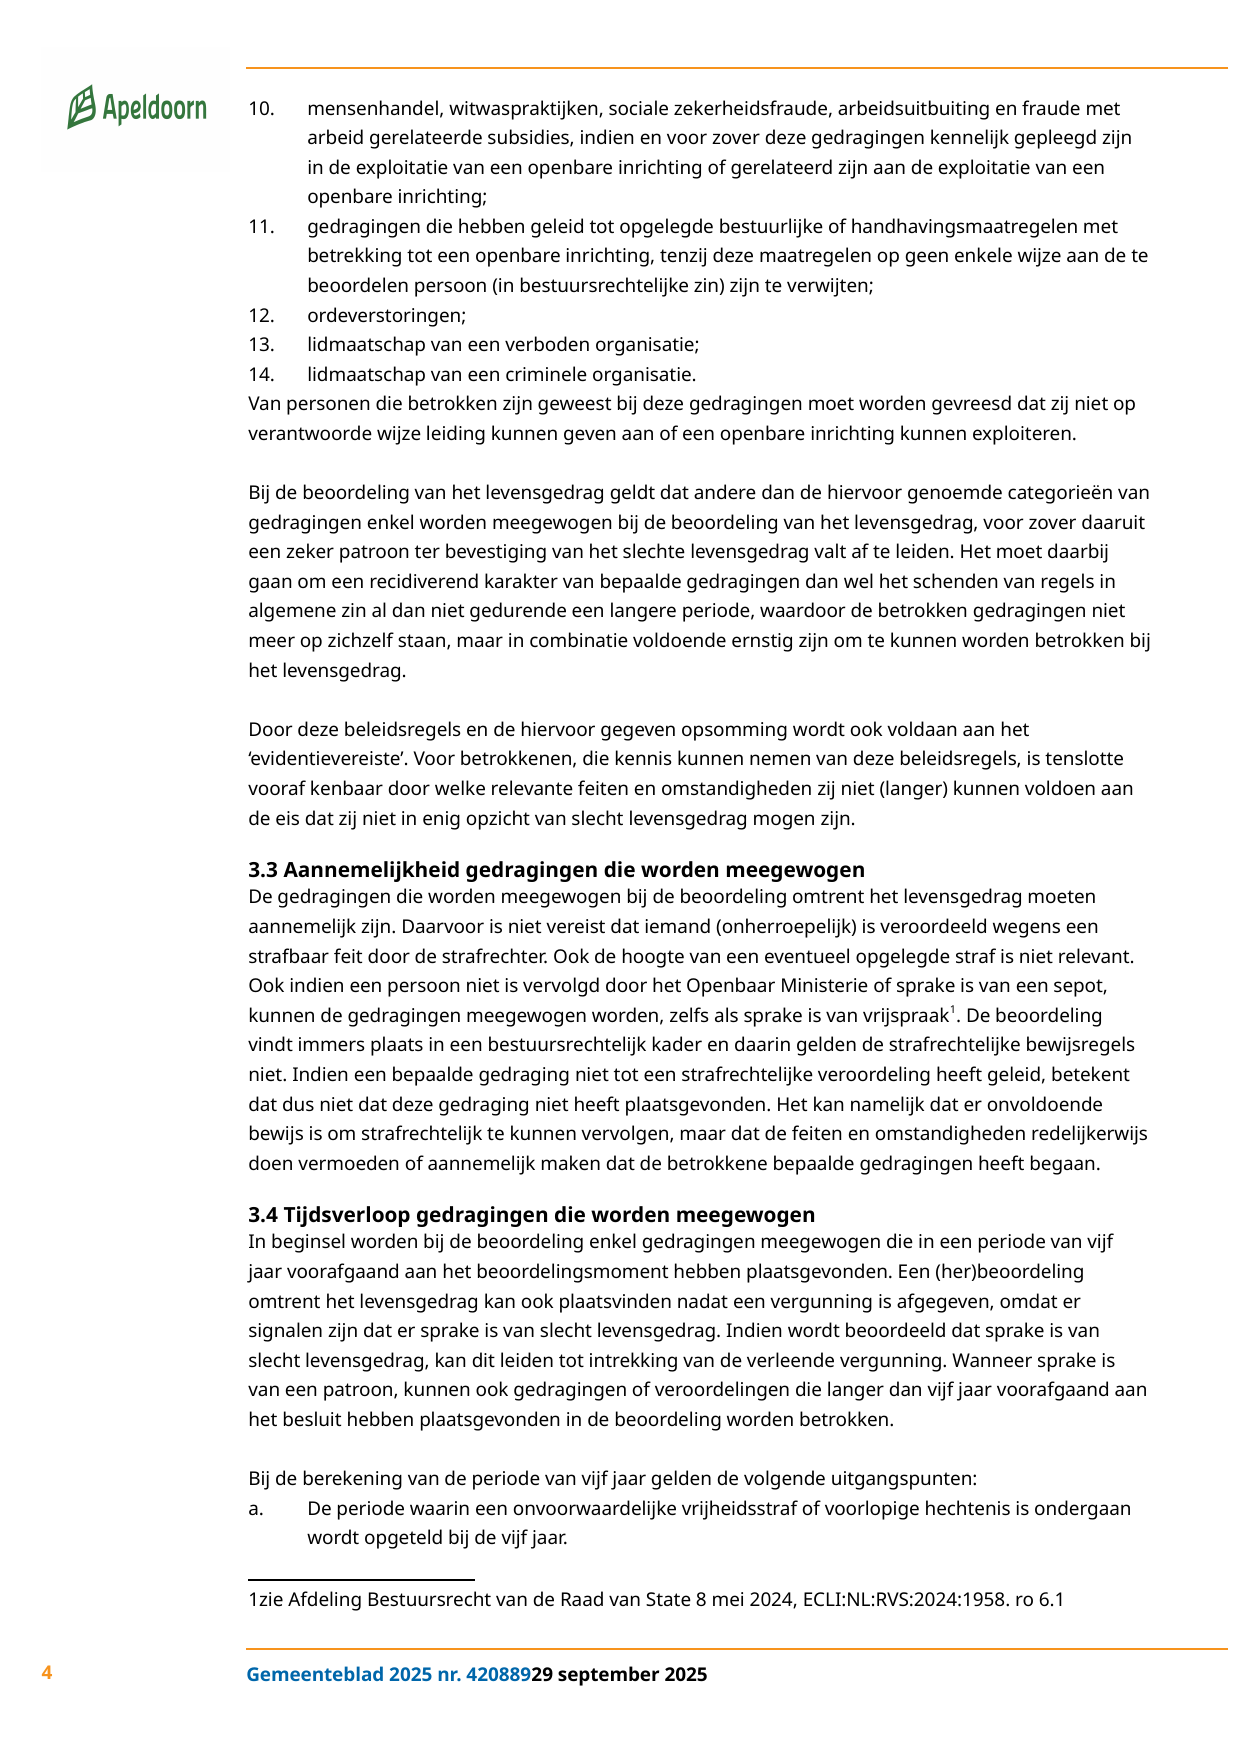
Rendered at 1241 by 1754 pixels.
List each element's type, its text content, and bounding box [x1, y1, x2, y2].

text Bij de berekening van de periode van vijf jaar gelden de volgende uitgangspunten: [248, 1465, 1152, 1491]
list gedragingen die hebben geleid tot opgelegde bestuurlijke of handhavingsmaatregelen met betrekking tot een openbare inrichting, tenzij deze maatregelen op geen enkele wijze aan de te beoordelen persoon (in bestuursrechtelijke zin) zijn te verwijten; [248, 213, 1152, 298]
list lidmaatschap van een verboden organisatie; [248, 331, 1152, 357]
text Van personen die betrokken zijn geweest bij deze gedragingen moet worden gevreesd dat zij niet op verantwoorde wijze leiding kunnen geven aan of een openbare inrichting kunnen exploiteren. [248, 391, 1152, 446]
text Door deze beleidsregels en de hiervoor gegeven opsomming wordt ook voldaan aan het ‘evidentievereiste’. Voor betrokkenen, die kennis kunnen nemen van deze beleidsregels, is tenslotte vooraf kenbaar door welke relevante feiten en omstandigheden zij niet (langer) kunnen voldoen aan de eis dat zij niet in enig opzicht van slecht levensgedrag mogen zijn. [248, 716, 1152, 831]
text In beginsel worden bij de beoordeling enkel gedragingen meegewogen die in een periode van vijf jaar voorafgaand aan het beoordelingsmoment hebben plaatsgevonden. Een (her)beoordeling omtrent het levensgedrag kan ook plaatsvinden nadat een vergunning is afgegeven, omdat er signalen zijn dat er sprake is van slecht levensgedrag. Indien wordt beoordeeld dat sprake is van slecht levensgedrag, kan dit leiden tot intrekking van de verleende vergunning. Wanneer sprake is van een patroon, kunnen ook gedragingen of veroordelingen die langer dan vijf jaar voorafgaand aan het besluit hebben plaatsgevonden in de beoordeling worden betrokken. [248, 1229, 1152, 1432]
list lidmaatschap van een criminele organisatie. [248, 361, 1152, 387]
list De periode waarin een onvoorwaardelijke vrijheidsstraf of voorlopige hechtenis is ondergaan wordt opgeteld bij de vijf jaar. [248, 1495, 1152, 1550]
text 3.3 Aannemelijkheid gedragingen die worden meegewogen [248, 855, 1152, 884]
text Ook indien een persoon niet is vervolgd door het Openbaar Ministerie of sprake is van een sepot, kunnen de gedragingen meegewogen worden, zelfs als sprake is van vrijspraak. De beoordeling vindt immers plaats in een bestuursrechtelijk kader en daarin gelden de strafrechtelijke bewijsregels niet. Indien een bepaalde gedraging niet tot een strafrechtelijke veroordeling heeft geleid, betekent dat dus niet dat deze gedraging niet heeft plaatsgevonden. Het kan namelijk dat er onvoldoende bewijs is om strafrechtelijk te kunnen vervolgen, maar dat de feiten en omstandigheden redelijkerwijs doen vermoeden of aannemelijk maken dat de betrokkene bepaalde gedragingen heeft begaan. [248, 972, 1152, 1176]
list ordeverstoringen; [248, 302, 1152, 328]
picture [41, 47, 231, 172]
text Bij de beoordeling van het levensgedrag geldt dat andere dan de hiervoor genoemde categorieën van gedragingen enkel worden meegewogen bij de beoordeling van het levensgedrag, voor zover daaruit een zeker patroon ter bevestiging van het slechte levensgedrag valt af te leiden. Het moet daarbij gaan om een recidiverend karakter van bepaalde gedragingen dan wel het schenden van regels in algemene zin al dan niet gedurende een langere periode, waardoor de betrokken gedragingen niet meer op zichzelf staan, maar in combinatie voldoende ernstig zijn om te kunnen worden betrokken bij het levensgedrag. [248, 479, 1152, 683]
list mensenhandel, witwaspraktijken, sociale zekerheidsfraude, arbeidsuitbuiting en fraude met arbeid gerelateerde subsidies, indien en voor zover deze gedragingen kennelijk gepleegd zijn in de exploitatie van een openbare inrichting of gerelateerd zijn aan de exploitatie van een openbare inrichting; [248, 95, 1152, 209]
text zie Afdeling Bestuursrecht van de Raad van State 8 mei 2024, ECLI:NL:RVS:2024:1958. ro 6.1 [248, 1586, 1152, 1612]
text De gedragingen die worden meegewogen bij de beoordeling omtrent het levensgedrag moeten aannemelijk zijn. Daarvoor is niet vereist dat iemand (onherroepelijk) is veroordeeld wegens een strafbaar feit door de strafrechter. Ook de hoogte van een eventueel opgelegde straf is niet relevant. [248, 884, 1152, 968]
text 3.4 Tijdsverloop gedragingen die worden meegewogen [248, 1200, 1152, 1229]
